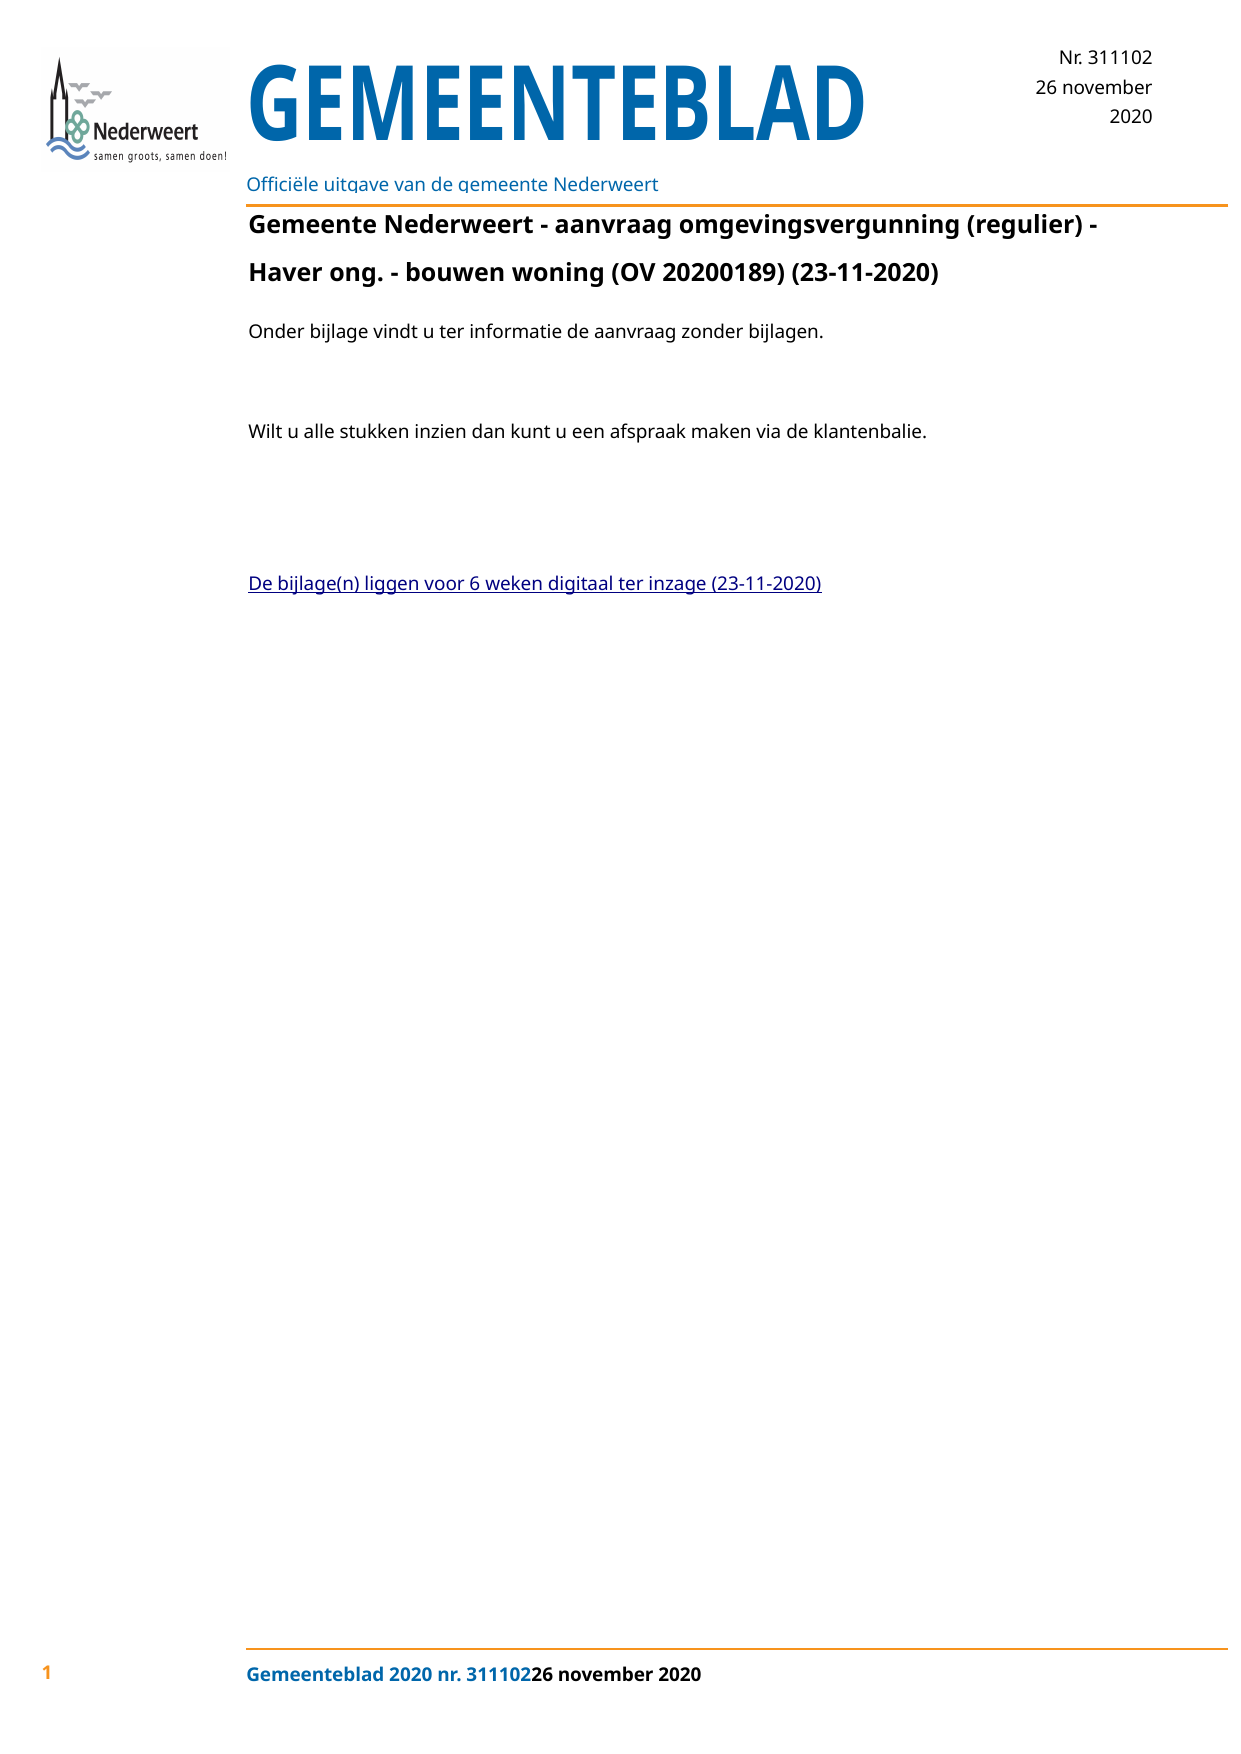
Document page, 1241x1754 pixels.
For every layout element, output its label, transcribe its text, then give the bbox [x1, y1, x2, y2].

picture [41, 47, 231, 172]
text De bijlage(n) liggen voor 6 weken digitaal ter inzage (23-11-2020) [248, 570, 1152, 596]
text Wilt u alle stukken inzien dan kunt u een afspraak maken via de klantenbalie. [248, 419, 1152, 444]
text Onder bijlage vindt u ter informatie de aanvraag zonder bijlagen. [248, 318, 1152, 344]
text Gemeente Nederweert - aanvraag omgevingsvergunning (regulier) - Haver ong. - bouwen woning (OV 20200189) (23-11-2020) [248, 207, 1152, 288]
